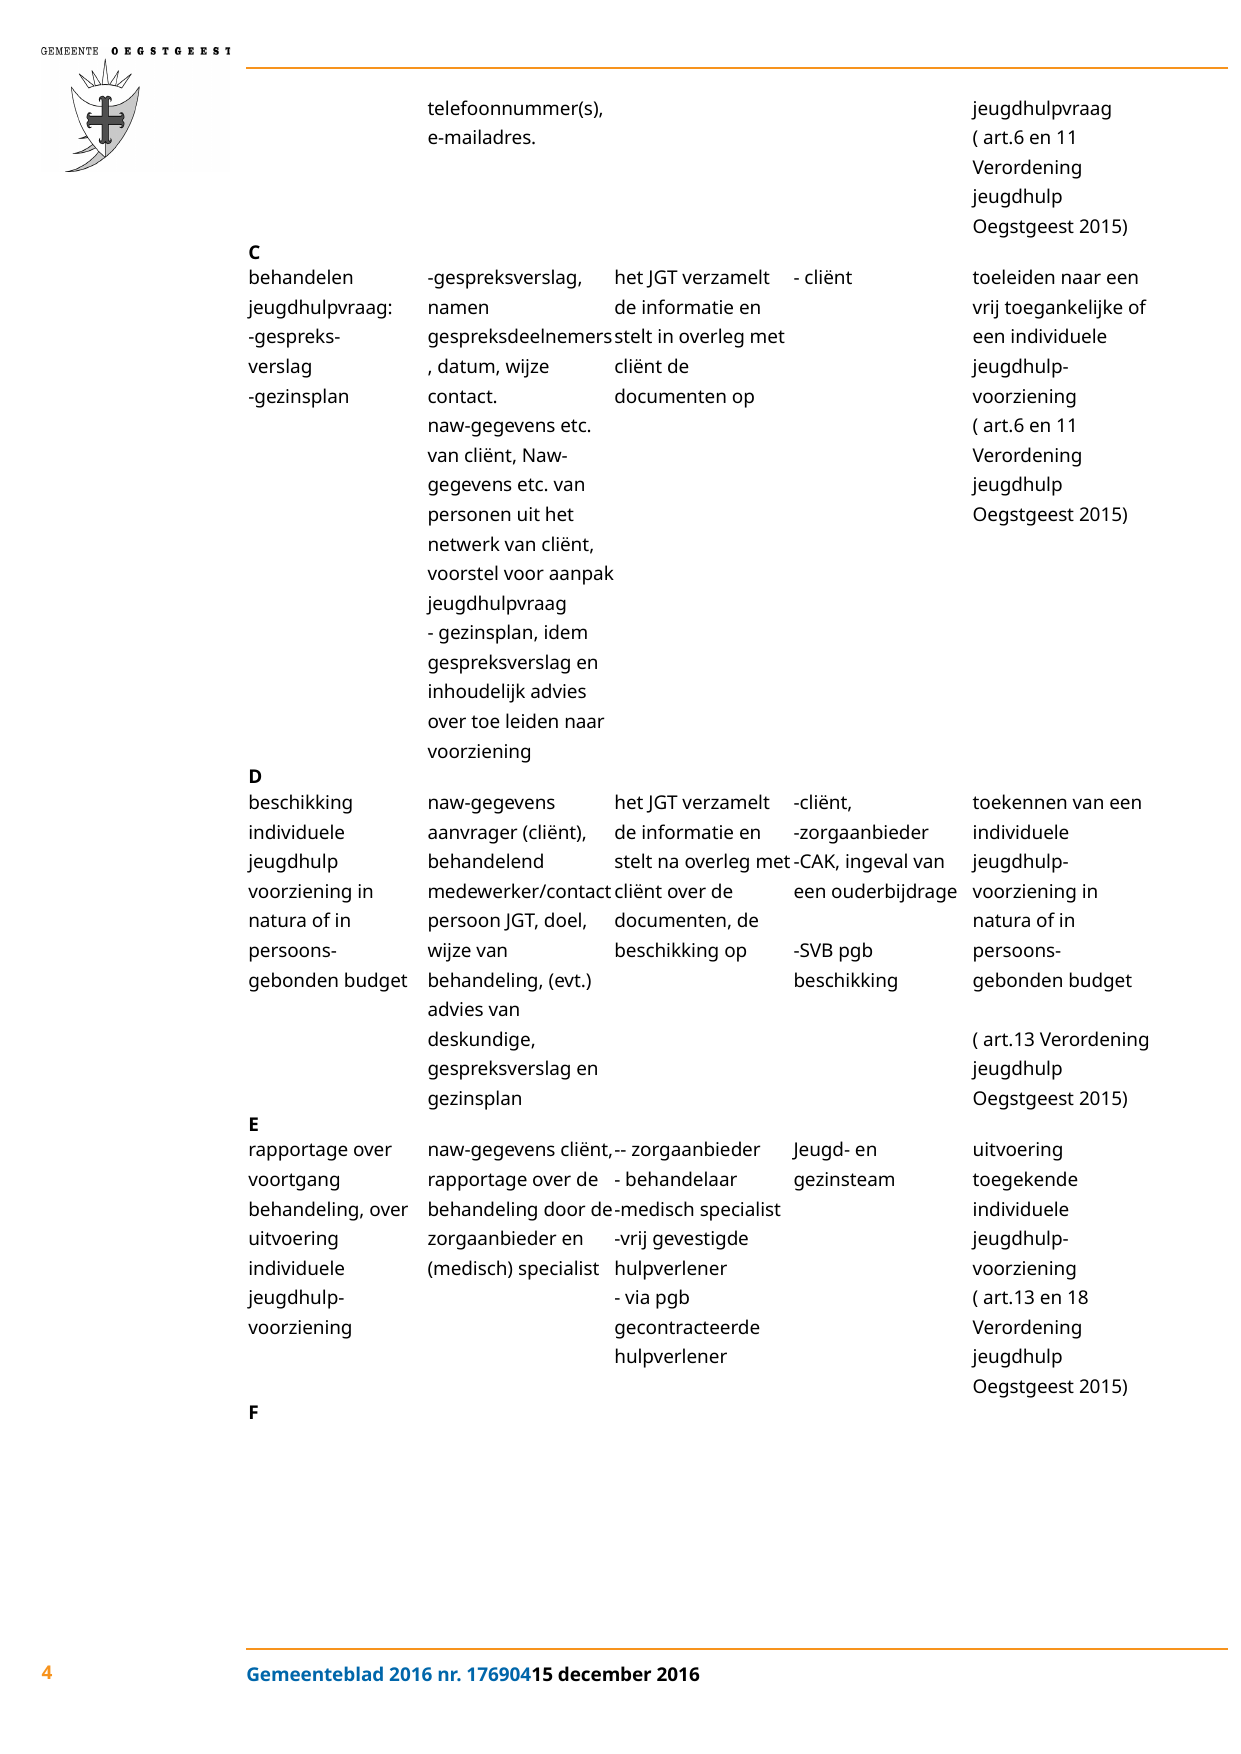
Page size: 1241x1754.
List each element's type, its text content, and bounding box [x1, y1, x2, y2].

table_cell [793, 239, 972, 264]
table_cell [614, 1111, 793, 1137]
table_cell naw-gegevens cliënt, rapportage over de behandeling door de zorgaanbieder en (medisch) specialist [427, 1137, 614, 1399]
table_cell [973, 764, 1152, 789]
table_cell [614, 95, 793, 239]
table_cell E [248, 1111, 427, 1137]
table_cell C [248, 239, 427, 264]
table_cell het JGT verzamelt de informatie en stelt na overleg met cliënt over de documenten, de beschikking op [614, 789, 793, 1111]
table_cell toekennen van een individuele jeugdhulp-voorziening in natura of in persoons-gebonden budget ( art.13 Verordening jeugdhulp Oegstgeest 2015) [973, 789, 1152, 1111]
table_cell beschikking individuele jeugdhulp voorziening in natura of in persoons-gebonden budget [248, 789, 427, 1111]
table_cell [973, 1111, 1152, 1137]
table_cell [427, 1111, 614, 1137]
table_cell F [248, 1399, 427, 1425]
table_cell behandelen jeugdhulpvraag: -gespreks- verslag -gezinsplan [248, 265, 427, 764]
table_cell jeugdhulpvraag ( art.6 en 11 Verordening jeugdhulp Oegstgeest 2015) [973, 95, 1152, 239]
table_cell [793, 764, 972, 789]
table_cell [427, 1399, 614, 1425]
table_cell naw-gegevens aanvrager (cliënt), behandelend medewerker/contactpersoon JGT, doel, wijze van behandeling, (evt.) advies van deskundige, gespreksverslag en gezinsplan [427, 789, 614, 1111]
table_cell D [248, 764, 427, 789]
table_cell -- zorgaanbieder - behandelaar -medisch specialist -vrij gevestigde hulpverlener - via pgb gecontracteerde hulpverlener [614, 1137, 793, 1399]
table_cell het JGT verzamelt de informatie en stelt in overleg met cliënt de documenten op [614, 265, 793, 764]
table_cell [427, 764, 614, 789]
table_cell [793, 1399, 972, 1425]
table_cell [427, 239, 614, 264]
picture [41, 47, 231, 172]
table_cell [973, 1399, 1152, 1425]
table_cell uitvoering toegekende individuele jeugdhulp-voorziening ( art.13 en 18 Verordening jeugdhulp Oegstgeest 2015) [973, 1137, 1152, 1399]
table_cell -cliënt, -zorgaanbieder -CAK, ingeval van een ouderbijdrage -SVB pgb beschikking [793, 789, 972, 1111]
table_cell [614, 1399, 793, 1425]
table_cell [793, 1111, 972, 1137]
table_cell [248, 95, 427, 239]
table_cell [973, 239, 1152, 264]
table_cell rapportage over voortgang behandeling, over uitvoering individuele jeugdhulp-voorziening [248, 1137, 427, 1399]
table_cell toeleiden naar een vrij toegankelijke of een individuele jeugdhulp-voorziening ( art.6 en 11 Verordening jeugdhulp Oegstgeest 2015) [973, 265, 1152, 764]
table_cell telefoonnummer(s), e-mailadres. [427, 95, 614, 239]
table_cell - cliënt [793, 265, 972, 764]
table_cell [793, 95, 972, 239]
table_cell [614, 239, 793, 264]
table_cell [614, 764, 793, 789]
table_cell -gespreksverslag, namen gespreksdeelnemers, datum, wijze contact. naw-gegevens etc. van cliënt, Naw-gegevens etc. van personen uit het netwerk van cliënt, voorstel voor aanpak jeugdhulpvraag - gezinsplan, idem gespreksverslag en inhoudelijk advies over toe leiden naar voorziening [427, 265, 614, 764]
table_cell Jeugd- en gezinsteam [793, 1137, 972, 1399]
